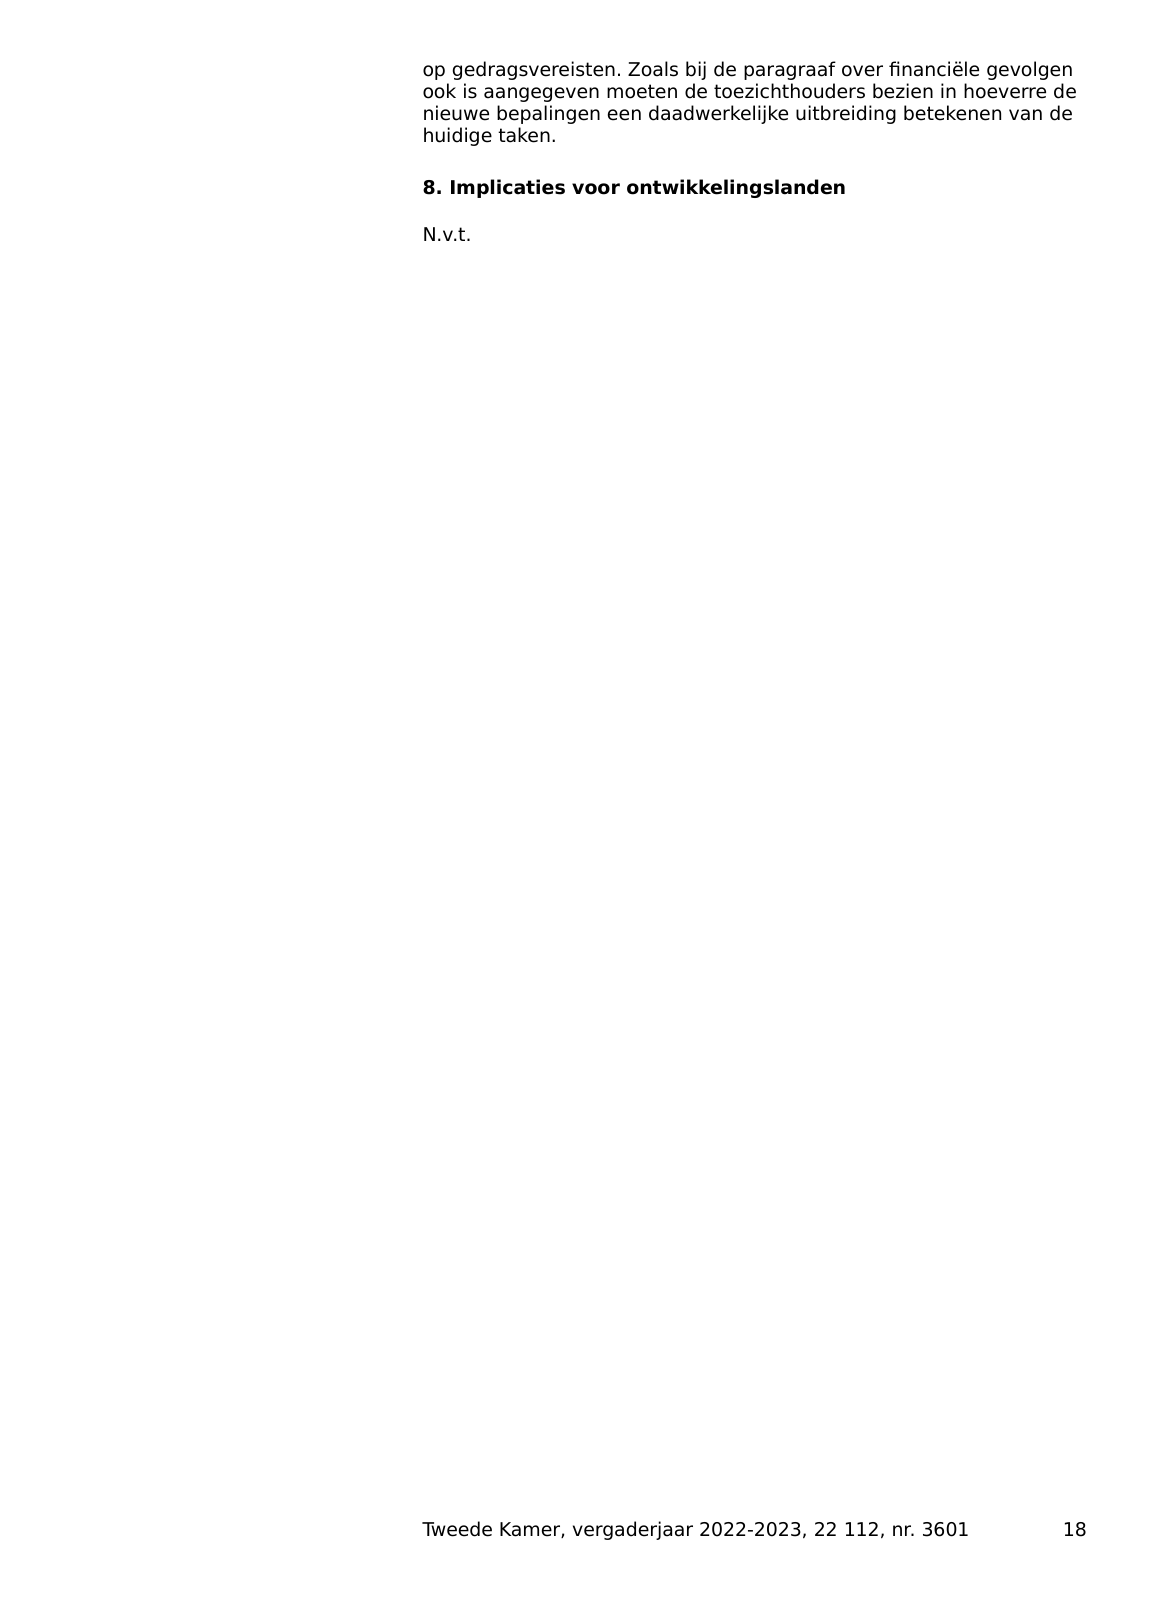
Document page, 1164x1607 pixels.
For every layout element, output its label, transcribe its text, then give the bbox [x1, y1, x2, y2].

text N.v.t. [422, 224, 1087, 246]
subtitle 8. Implicaties voor ontwikkelingslanden [422, 177, 1087, 199]
text op gedragsvereisten. Zoals bij de paragraaf over financiële gevolgen ook is aangegeven moeten de toezichthouders bezien in hoeverre de nieuwe bepalingen een daadwerkelijke uitbreiding betekenen van de huidige taken. [422, 59, 1087, 147]
